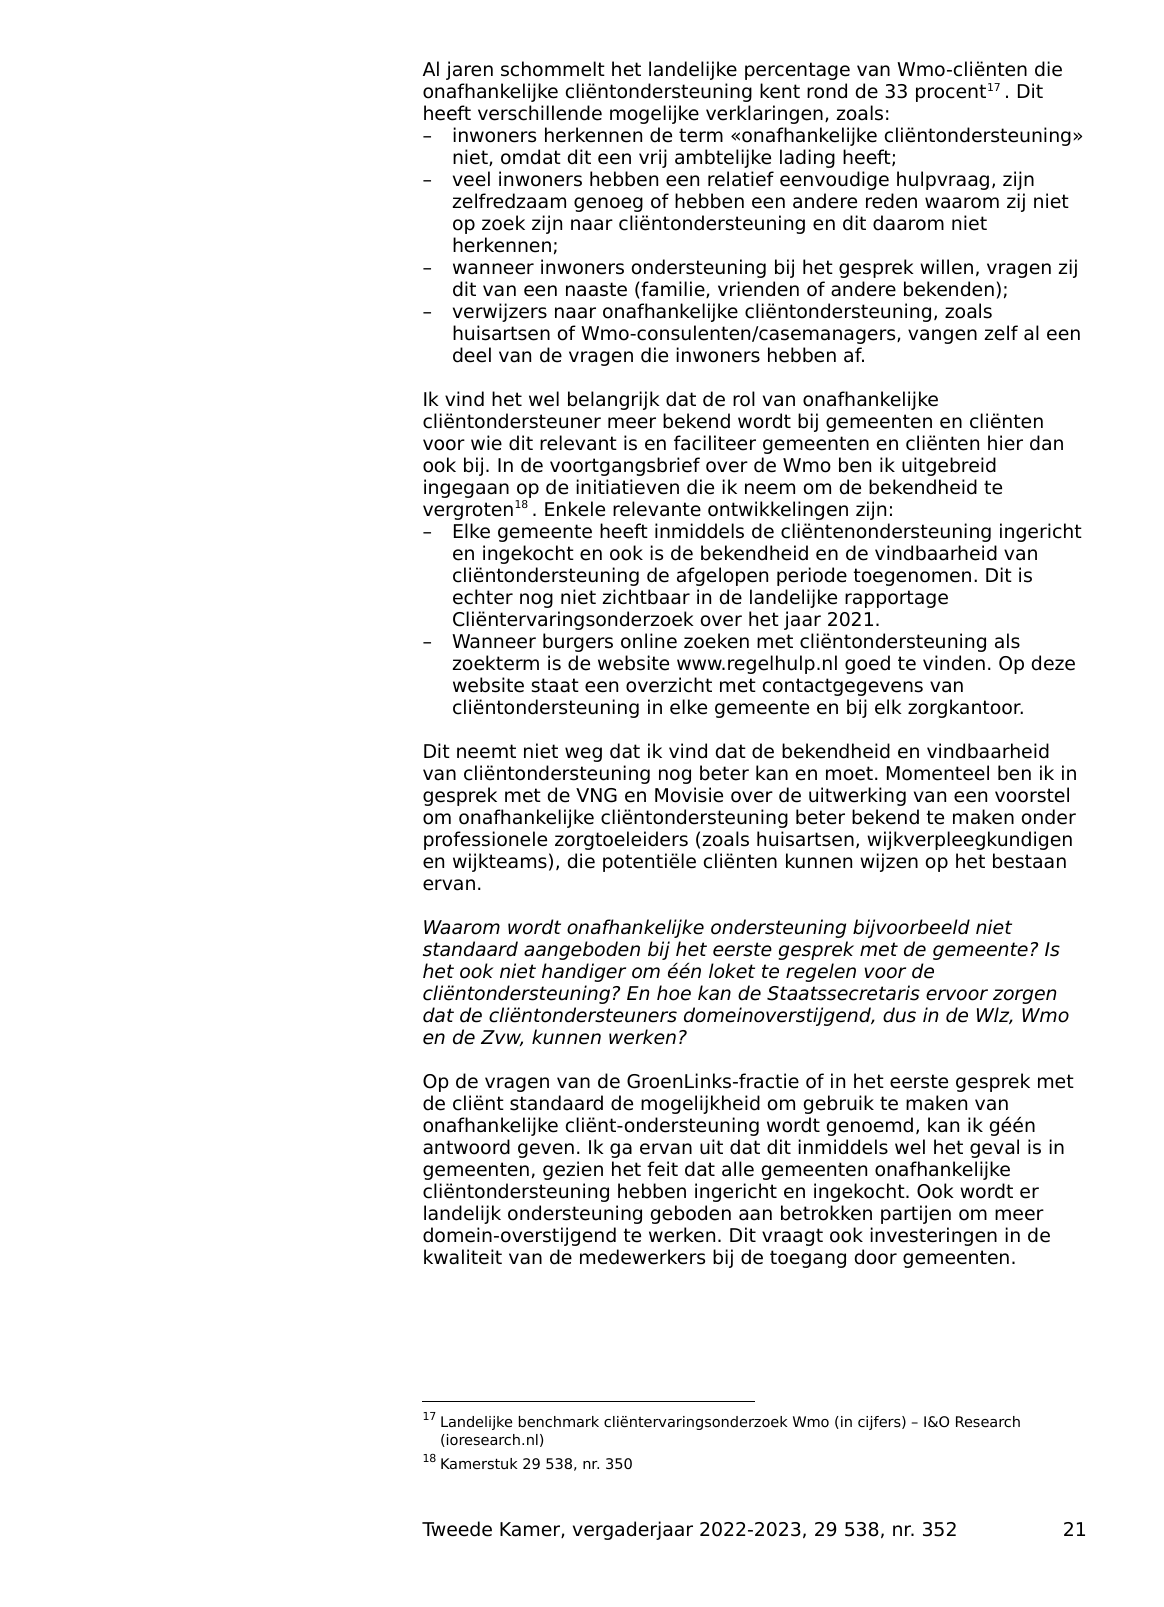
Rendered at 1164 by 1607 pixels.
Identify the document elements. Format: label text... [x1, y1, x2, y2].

text – veel inwoners hebben een relatief eenvoudige hulpvraag, zijn zelfredzaam genoeg of hebben een andere reden waarom zij niet op zoek zijn naar cliëntondersteuning en dit daarom niet herkennen; [422, 169, 1087, 257]
text – Elke gemeente heeft inmiddels de cliëntenondersteuning ingericht en ingekocht en ook is de bekendheid en de vindbaarheid van cliëntondersteuning de afgelopen periode toegenomen. Dit is echter nog niet zichtbaar in de landelijke rapportage Cliëntervaringsonderzoek over het jaar 2021. [422, 521, 1087, 631]
text Op de vragen van de GroenLinks-fractie of in het eerste gesprek met de cliënt standaard de mogelijkheid om gebruik te maken van onafhankelijke cliënt-ondersteuning wordt genoemd, kan ik géén antwoord geven. Ik ga ervan uit dat dit inmiddels wel het geval is in gemeenten, gezien het feit dat alle gemeenten onafhankelijke cliëntondersteuning hebben ingericht en ingekocht. Ook wordt er landelijk ondersteuning geboden aan betrokken partijen om meer domein-overstijgend te werken. Dit vraagt ook investeringen in de kwaliteit van de medewerkers bij de toegang door gemeenten. [422, 1071, 1087, 1269]
text Al jaren schommelt het landelijke percentage van Wmo-cliënten die onafhankelijke cliëntondersteuning kent rond de 33 procent. Dit heeft verschillende mogelijke verklaringen, zoals: [422, 59, 1087, 125]
text Dit neemt niet weg dat ik vind dat de bekendheid en vindbaarheid van cliëntondersteuning nog beter kan en moet. Momenteel ben ik in gesprek met de VNG en Movisie over de uitwerking van een voorstel om onafhankelijke cliëntondersteuning beter bekend te maken onder professionele zorgtoeleiders (zoals huisartsen, wijkverpleegkundigen en wijkteams), die potentiële cliënten kunnen wijzen op het bestaan ervan. [422, 741, 1087, 895]
text – Wanneer burgers online zoeken met cliëntondersteuning als zoekterm is de website www.regelhulp.nl goed te vinden. Op deze website staat een overzicht met contactgegevens van cliëntondersteuning in elke gemeente en bij elk zorgkantoor. [422, 631, 1087, 719]
text Kamerstuk 29 538, nr. 350 [422, 1452, 1087, 1474]
text – wanneer inwoners ondersteuning bij het gesprek willen, vragen zij dit van een naaste (familie, vrienden of andere bekenden); [422, 257, 1087, 301]
text – verwijzers naar onafhankelijke cliëntondersteuning, zoals huisartsen of Wmo-consulenten/casemanagers, vangen zelf al een deel van de vragen die inwoners hebben af. [422, 301, 1087, 367]
text Waarom wordt onafhankelijke ondersteuning bijvoorbeeld niet standaard aangeboden bij het eerste gesprek met de gemeente? Is het ook niet handiger om één loket te regelen voor de cliëntondersteuning? En hoe kan de Staatssecretaris ervoor zorgen dat de cliëntondersteuners domeinoverstijgend, dus in de Wlz, Wmo en de Zvw, kunnen werken? [422, 917, 1087, 1049]
text Landelijke benchmark cliëntervaringsonderzoek Wmo (in cijfers) – I&O Research (ioresearch.nl) [422, 1410, 1087, 1449]
text – inwoners herkennen de term «onafhankelijke cliëntondersteuning» niet, omdat dit een vrij ambtelijke lading heeft; [422, 125, 1087, 169]
text Ik vind het wel belangrijk dat de rol van onafhankelijke cliëntondersteuner meer bekend wordt bij gemeenten en cliënten voor wie dit relevant is en faciliteer gemeenten en cliënten hier dan ook bij. In de voortgangsbrief over de Wmo ben ik uitgebreid ingegaan op de initiatieven die ik neem om de bekendheid te vergroten. Enkele relevante ontwikkelingen zijn: [422, 389, 1087, 521]
